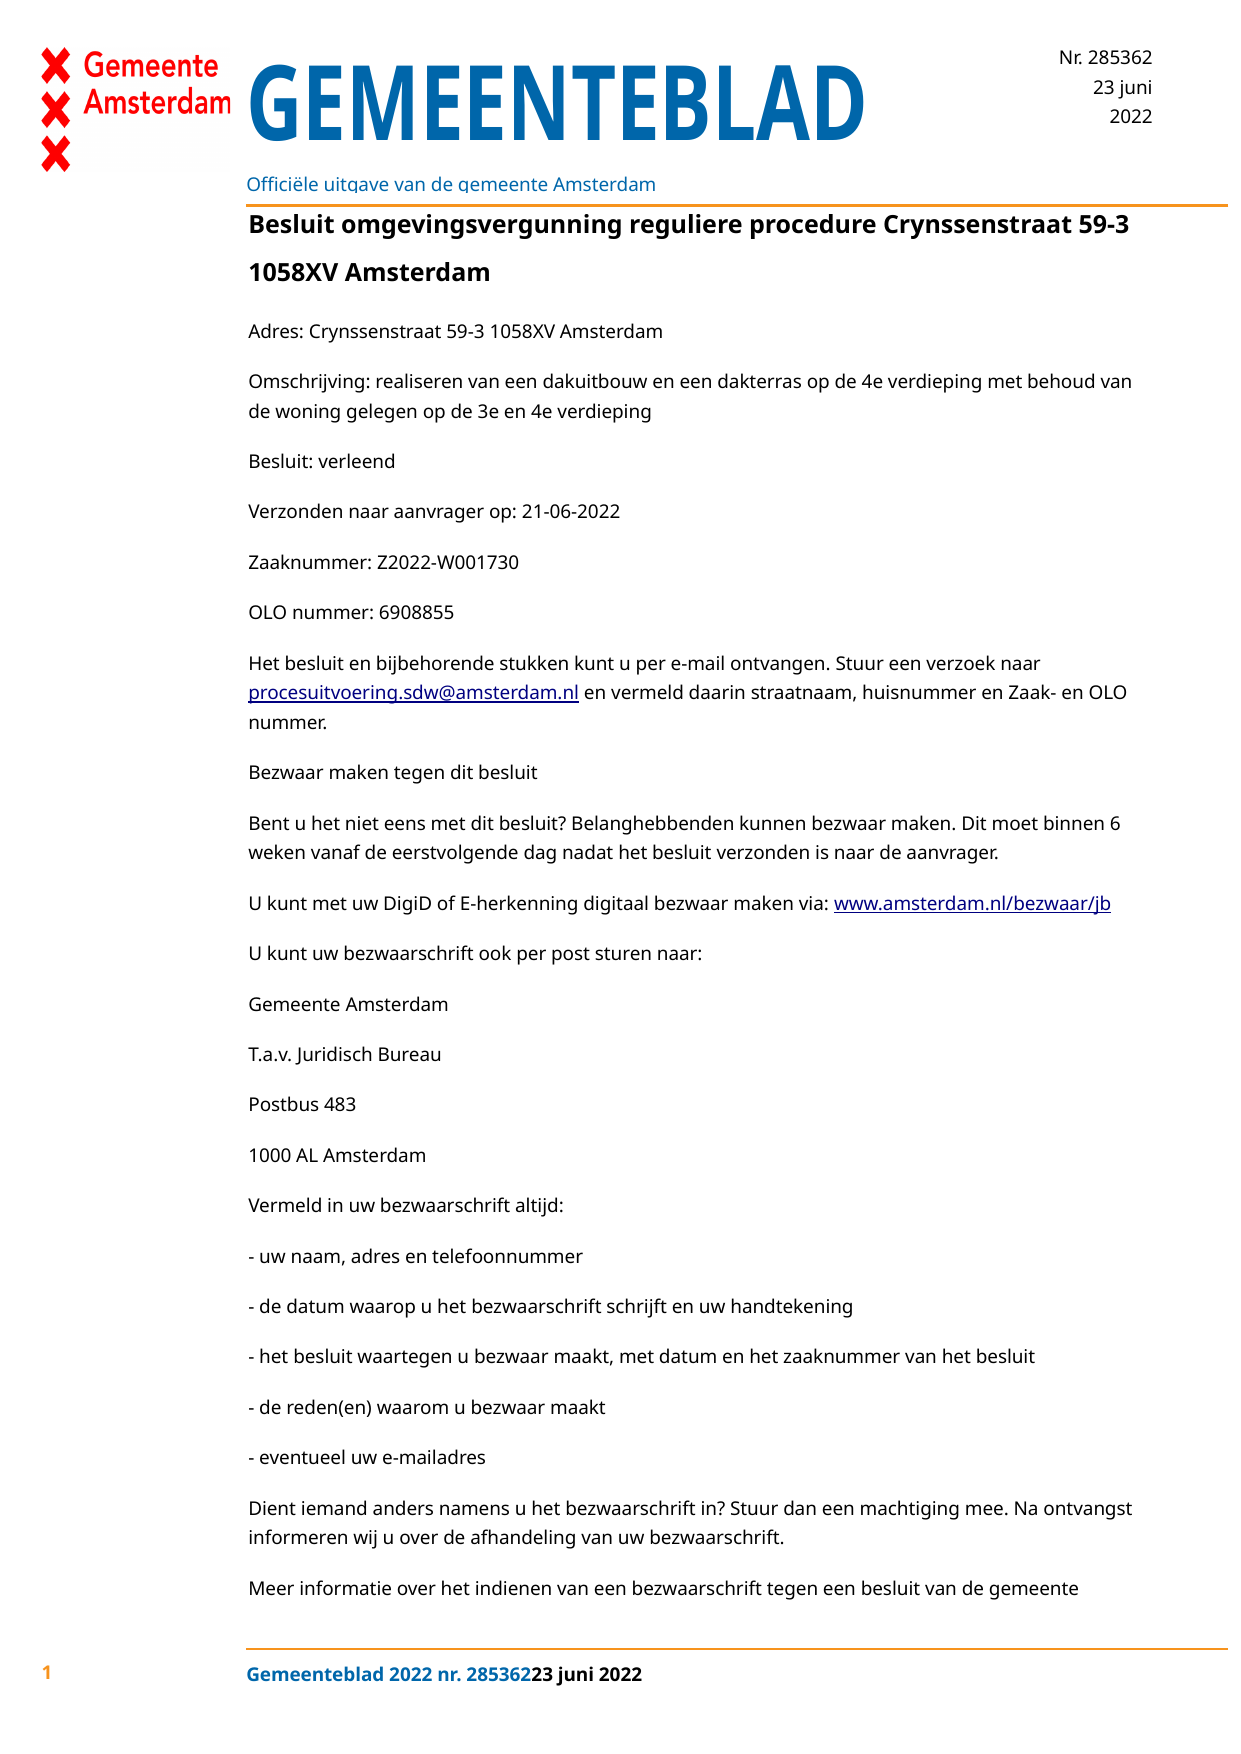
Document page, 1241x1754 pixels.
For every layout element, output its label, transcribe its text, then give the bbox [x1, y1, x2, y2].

text - uw naam, adres en telefoonnummer [248, 1243, 1152, 1269]
text Omschrijving: realiseren van een dakuitbouw en een dakterras op de 4e verdieping met behoud van de woning gelegen op de 3e en 4e verdieping [248, 368, 1152, 424]
text T.a.v. Juridisch Bureau [248, 1041, 1152, 1067]
text Gemeente Amsterdam [248, 991, 1152, 1017]
text U kunt uw bezwaarschrift ook per post sturen naar: [248, 940, 1152, 966]
text Adres: Crynssenstraat 59-3 1058XV Amsterdam [248, 318, 1152, 344]
text 1000 AL Amsterdam [248, 1142, 1152, 1168]
text Meer informatie over het indienen van een bezwaarschrift tegen een besluit van de gemeente [248, 1575, 1152, 1601]
text U kunt met uw DigiD of E-herkenning digitaal bezwaar maken via: www.amsterdam.nl/bezwaar/jb [248, 890, 1152, 916]
text - de reden(en) waarom u bezwaar maakt [248, 1394, 1152, 1420]
picture [41, 47, 231, 172]
text Vermeld in uw bezwaarschrift altijd: [248, 1192, 1152, 1218]
text - de datum waarop u het bezwaarschrift schrijft en uw handtekening [248, 1293, 1152, 1319]
text Besluit omgevingsvergunning reguliere procedure Crynssenstraat 59-3 1058XV Amsterdam [248, 207, 1152, 288]
text Bent u het niet eens met dit besluit? Belanghebbenden kunnen bezwaar maken. Dit moet binnen 6 weken vanaf de eerstvolgende dag nadat het besluit verzonden is naar de aanvrager. [248, 810, 1152, 865]
text Het besluit en bijbehorende stukken kunt u per e-mail ontvangen. Stuur een verzoek naar procesuitvoering.sdw@amsterdam.nl en vermeld daarin straatnaam, huisnummer en Zaak- en OLO nummer. [248, 650, 1152, 735]
text Postbus 483 [248, 1092, 1152, 1117]
text Dient iemand anders namens u het bezwaarschrift in? Stuur dan een machtiging mee. Na ontvangst informeren wij u over de afhandeling van uw bezwaarschrift. [248, 1495, 1152, 1550]
text - het besluit waartegen u bezwaar maakt, met datum en het zaaknummer van het besluit [248, 1344, 1152, 1369]
text Verzonden naar aanvrager op: 21-06-2022 [248, 499, 1152, 524]
text Besluit: verleend [248, 448, 1152, 474]
text - eventueel uw e-mailadres [248, 1444, 1152, 1470]
text Zaaknummer: Z2022-W001730 [248, 549, 1152, 575]
text OLO nummer: 6908855 [248, 599, 1152, 625]
text Bezwaar maken tegen dit besluit [248, 759, 1152, 785]
